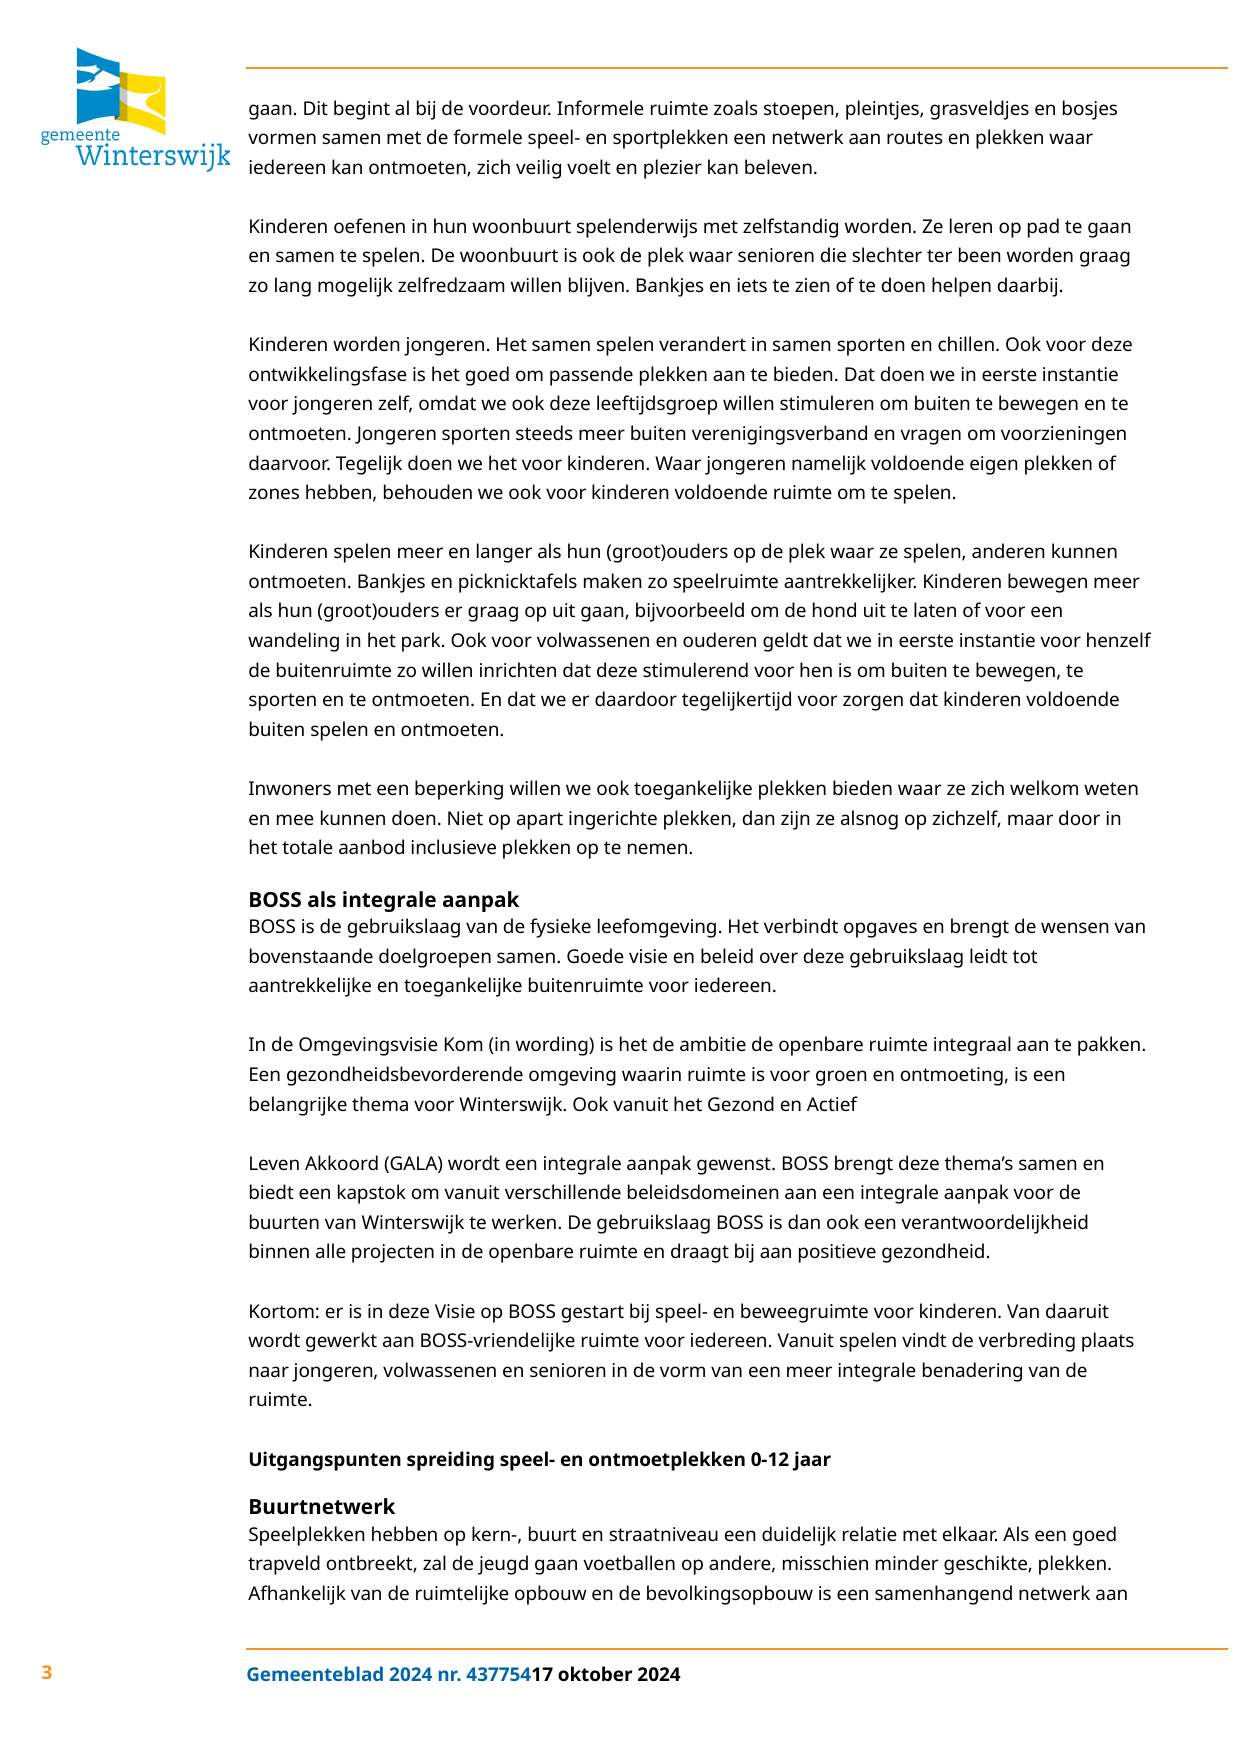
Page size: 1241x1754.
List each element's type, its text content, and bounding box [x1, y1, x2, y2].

text Buurtnetwerk [248, 1492, 1152, 1521]
text Uitgangspunten spreiding speel- en ontmoetplekken 0-12 jaar [248, 1446, 1152, 1471]
text Speelplekken hebben op kern-, buurt en straatniveau een duidelijk relatie met elkaar. Als een goed trapveld ontbreekt, zal de jeugd gaan voetballen op andere, misschien minder geschikte, plekken. Afhankelijk van de ruimtelijke opbouw en de bevolkingsopbouw is een samenhangend netwerk aan [248, 1521, 1152, 1606]
text BOSS als integrale aanpak [248, 885, 1152, 913]
picture [225, 153, 231, 162]
picture [41, 47, 231, 172]
text gaan. Dit begint al bij de voordeur. Informele ruimte zoals stoepen, pleintjes, grasveldjes en bosjes vormen samen met de formele speel- en sportplekken een netwerk aan routes en plekken waar iedereen kan ontmoeten, zich veilig voelt en plezier kan beleven. [248, 95, 1152, 180]
text Kinderen worden jongeren. Het samen spelen verandert in samen sporten en chillen. Ook voor deze ontwikkelingsfase is het goed om passende plekken aan te bieden. Dat doen we in eerste instantie voor jongeren zelf, omdat we ook deze leeftijdsgroep willen stimuleren om buiten te bewegen en te ontmoeten. Jongeren sporten steeds meer buiten verenigingsverband en vragen om voorzieningen daarvoor. Tegelijk doen we het voor kinderen. Waar jongeren namelijk voldoende eigen plekken of zones hebben, behouden we ook voor kinderen voldoende ruimte om te spelen. [248, 331, 1152, 505]
text Kinderen oefenen in hun woonbuurt spelenderwijs met zelfstandig worden. Ze leren op pad te gaan en samen te spelen. De woonbuurt is ook de plek waar senioren die slechter ter been worden graag zo lang mogelijk zelfredzaam willen blijven. Bankjes en iets te zien of te doen helpen daarbij. [248, 213, 1152, 298]
text In de Omgevingsvisie Kom (in wording) is het de ambitie de openbare ruimte integraal aan te pakken. Een gezondheidsbevorderende omgeving waarin ruimte is voor groen en ontmoeting, is een belangrijke thema voor Winterswijk. Ook vanuit het Gezond en Actief [248, 1032, 1152, 1116]
text Inwoners met een beperking willen we ook toegankelijke plekken bieden waar ze zich welkom weten en mee kunnen doen. Niet op apart ingerichte plekken, dan zijn ze alsnog op zichzelf, maar door in het totale aanbod inclusieve plekken op te nemen. [248, 775, 1152, 860]
text Kinderen spelen meer en langer als hun (groot)ouders op de plek waar ze spelen, anderen kunnen ontmoeten. Bankjes en picknicktafels maken zo speelruimte aantrekkelijker. Kinderen bewegen meer als hun (groot)ouders er graag op uit gaan, bijvoorbeeld om de hond uit te laten of voor een wandeling in het park. Ook voor volwassenen en ouderen geldt dat we in eerste instantie voor henzelf de buitenruimte zo willen inrichten dat deze stimulerend voor hen is om buiten te bewegen, te sporten en te ontmoeten. En dat we er daardoor tegelijkertijd voor zorgen dat kinderen voldoende buiten spelen en ontmoeten. [248, 538, 1152, 742]
text Leven Akkoord (GALA) wordt een integrale aanpak gewenst. BOSS brengt deze thema’s samen en biedt een kapstok om vanuit verschillende beleidsdomeinen aan een integrale aanpak voor de buurten van Winterswijk te werken. De gebruikslaag BOSS is dan ook een verantwoordelijkheid binnen alle projecten in de openbare ruimte en draagt bij aan positieve gezondheid. [248, 1150, 1152, 1264]
text Kortom: er is in deze Visie op BOSS gestart bij speel- en beweegruimte voor kinderen. Van daaruit wordt gewerkt aan BOSS-vriendelijke ruimte voor iedereen. Vanuit spelen vindt de verbreding plaats naar jongeren, volwassenen en senioren in de vorm van een meer integrale benadering van de ruimte. [248, 1298, 1152, 1412]
text BOSS is de gebruikslaag van de fysieke leefomgeving. Het verbindt opgaves en brengt de wensen van bovenstaande doelgroepen samen. Goede visie en beleid over deze gebruikslaag leidt tot aantrekkelijke en toegankelijke buitenruimte voor iedereen. [248, 913, 1152, 998]
